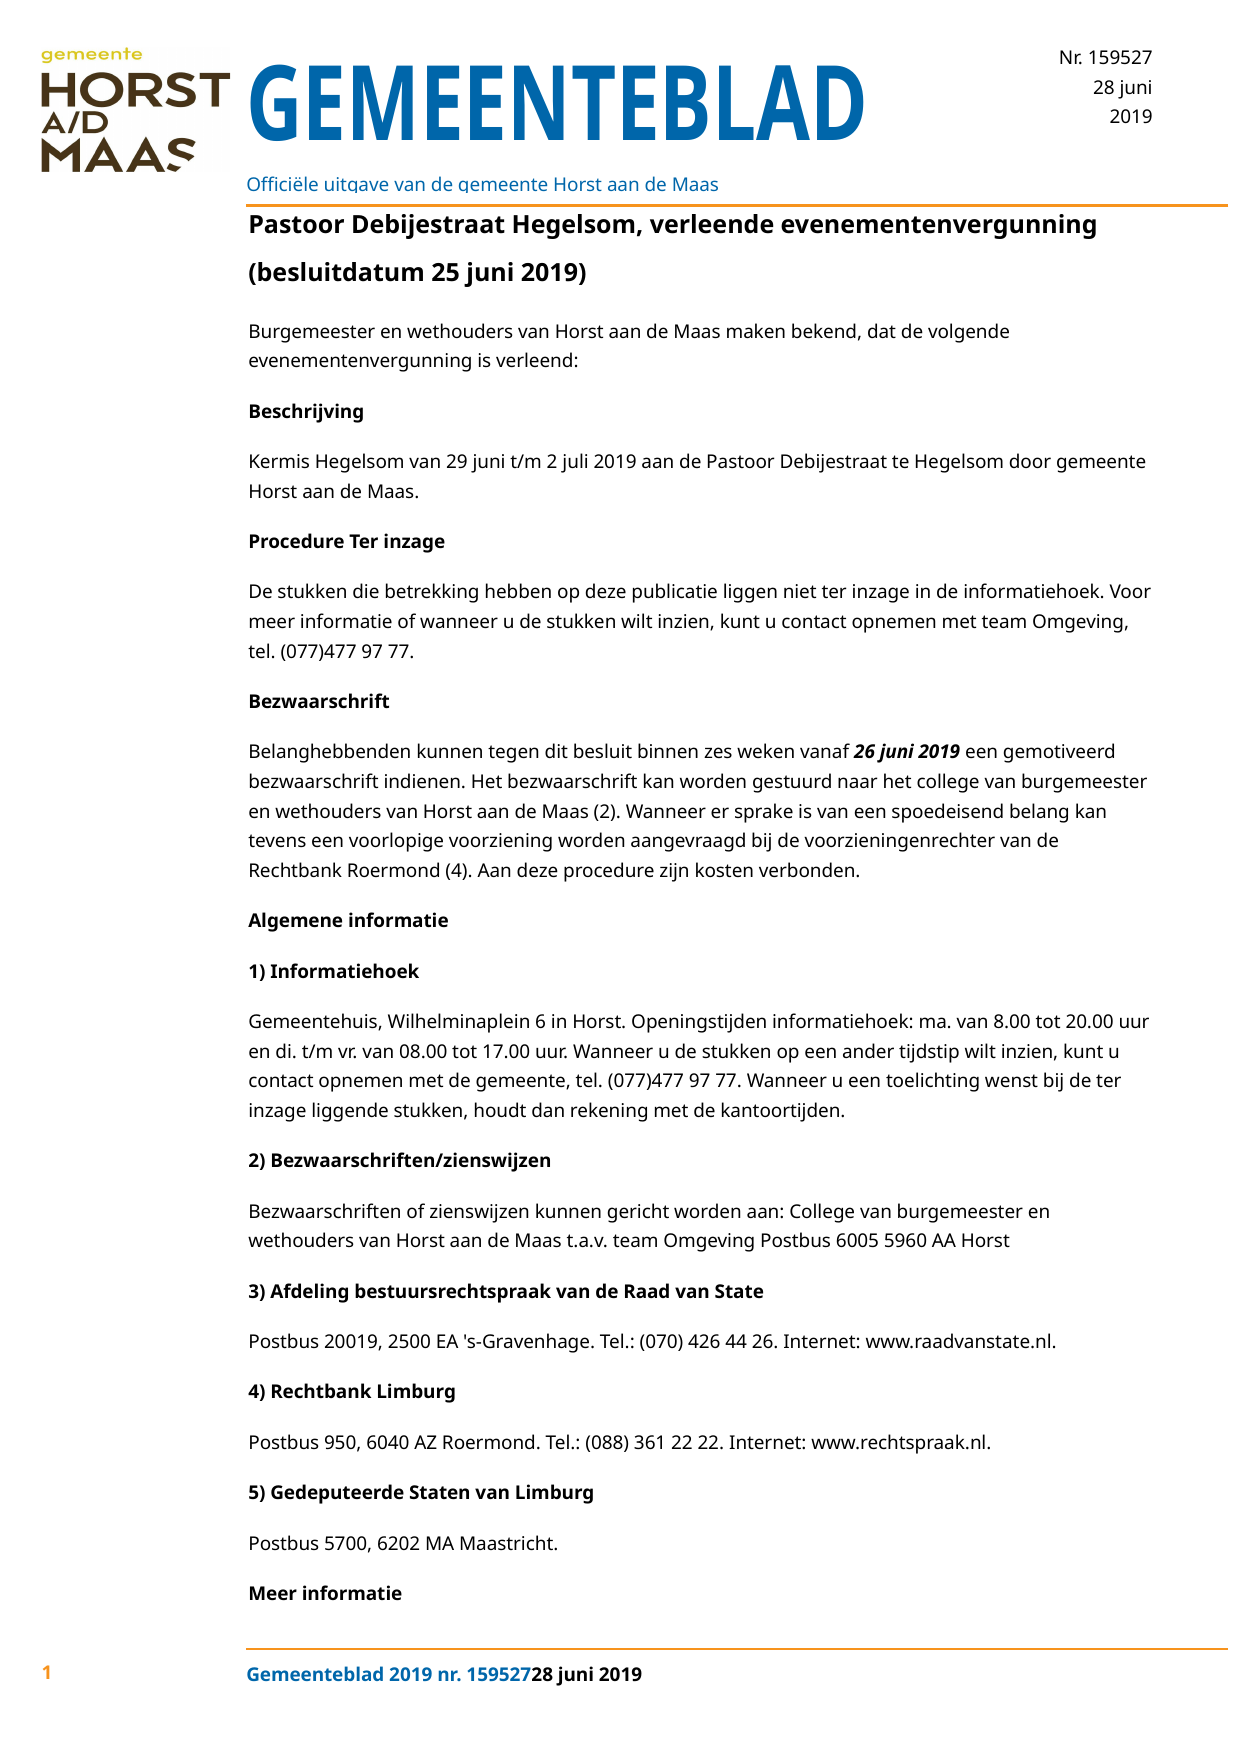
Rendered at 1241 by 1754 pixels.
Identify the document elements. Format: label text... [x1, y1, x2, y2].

text Bezwaarschrift [248, 688, 1152, 714]
text 4) Rechtbank Limburg [248, 1379, 1152, 1404]
text 2) Bezwaarschriften/zienswijzen [248, 1147, 1152, 1173]
text Procedure Ter inzage [248, 528, 1152, 554]
text Meer informatie [248, 1580, 1152, 1606]
text Gemeentehuis, Wilhelminaplein 6 in Horst. Openingstijden informatiehoek: ma. van 8.00 tot 20.00 uur en di. t/m vr. van 08.00 tot 17.00 uur. Wanneer u de stukken op een ander tijdstip wilt inzien, kunt u contact opnemen met de gemeente, tel. (077)477 97 77. Wanneer u een toelichting wenst bij de ter inzage liggende stukken, houdt dan rekening met de kantoortijden. [248, 1008, 1152, 1123]
text Postbus 5700, 6202 MA Maastricht. [248, 1530, 1152, 1556]
picture [41, 47, 231, 172]
text 3) Afdeling bestuursrechtspraak van de Raad van State [248, 1278, 1152, 1304]
text Burgemeester en wethouders van Horst aan de Maas maken bekend, dat de volgende evenementenvergunning is verleend: [248, 318, 1152, 373]
text De stukken die betrekking hebben op deze publicatie liggen niet ter inzage in de informatiehoek. Voor meer informatie of wanneer u de stukken wilt inzien, kunt u contact opnemen met team Omgeving, tel. (077)477 97 77. [248, 579, 1152, 664]
text Bezwaarschriften of zienswijzen kunnen gericht worden aan: College van burgemeester en wethouders van Horst aan de Maas t.a.v. team Omgeving Postbus 6005 5960 AA Horst [248, 1198, 1152, 1253]
text Kermis Hegelsom van 29 juni t/m 2 juli 2019 aan de Pastoor Debijestraat te Hegelsom door gemeente Horst aan de Maas. [248, 448, 1152, 504]
text Algemene informatie [248, 907, 1152, 933]
text Postbus 950, 6040 AZ Roermond. Tel.: (088) 361 22 22. Internet: www.rechtspraak.nl. [248, 1429, 1152, 1455]
text 1) Informatiehoek [248, 958, 1152, 984]
text Pastoor Debijestraat Hegelsom, verleende evenementenvergunning (besluitdatum 25 juni 2019) [248, 207, 1152, 288]
text 5) Gedeputeerde Staten van Limburg [248, 1479, 1152, 1505]
text Belanghebbenden kunnen tegen dit besluit binnen zes weken vanaf 26 juni 2019 een gemotiveerd bezwaarschrift indienen. Het bezwaarschrift kan worden gestuurd naar het college van burgemeester en wethouders van Horst aan de Maas (2). Wanneer er sprake is van een spoedeisend belang kan tevens een voorlopige voorziening worden aangevraagd bij de voorzieningenrechter van de Rechtbank Roermond (4). Aan deze procedure zijn kosten verbonden. [248, 739, 1152, 883]
text Postbus 20019, 2500 EA 's-Gravenhage. Tel.: (070) 426 44 26. Internet: www.raadvanstate.nl. [248, 1328, 1152, 1354]
text Beschrijving [248, 398, 1152, 424]
